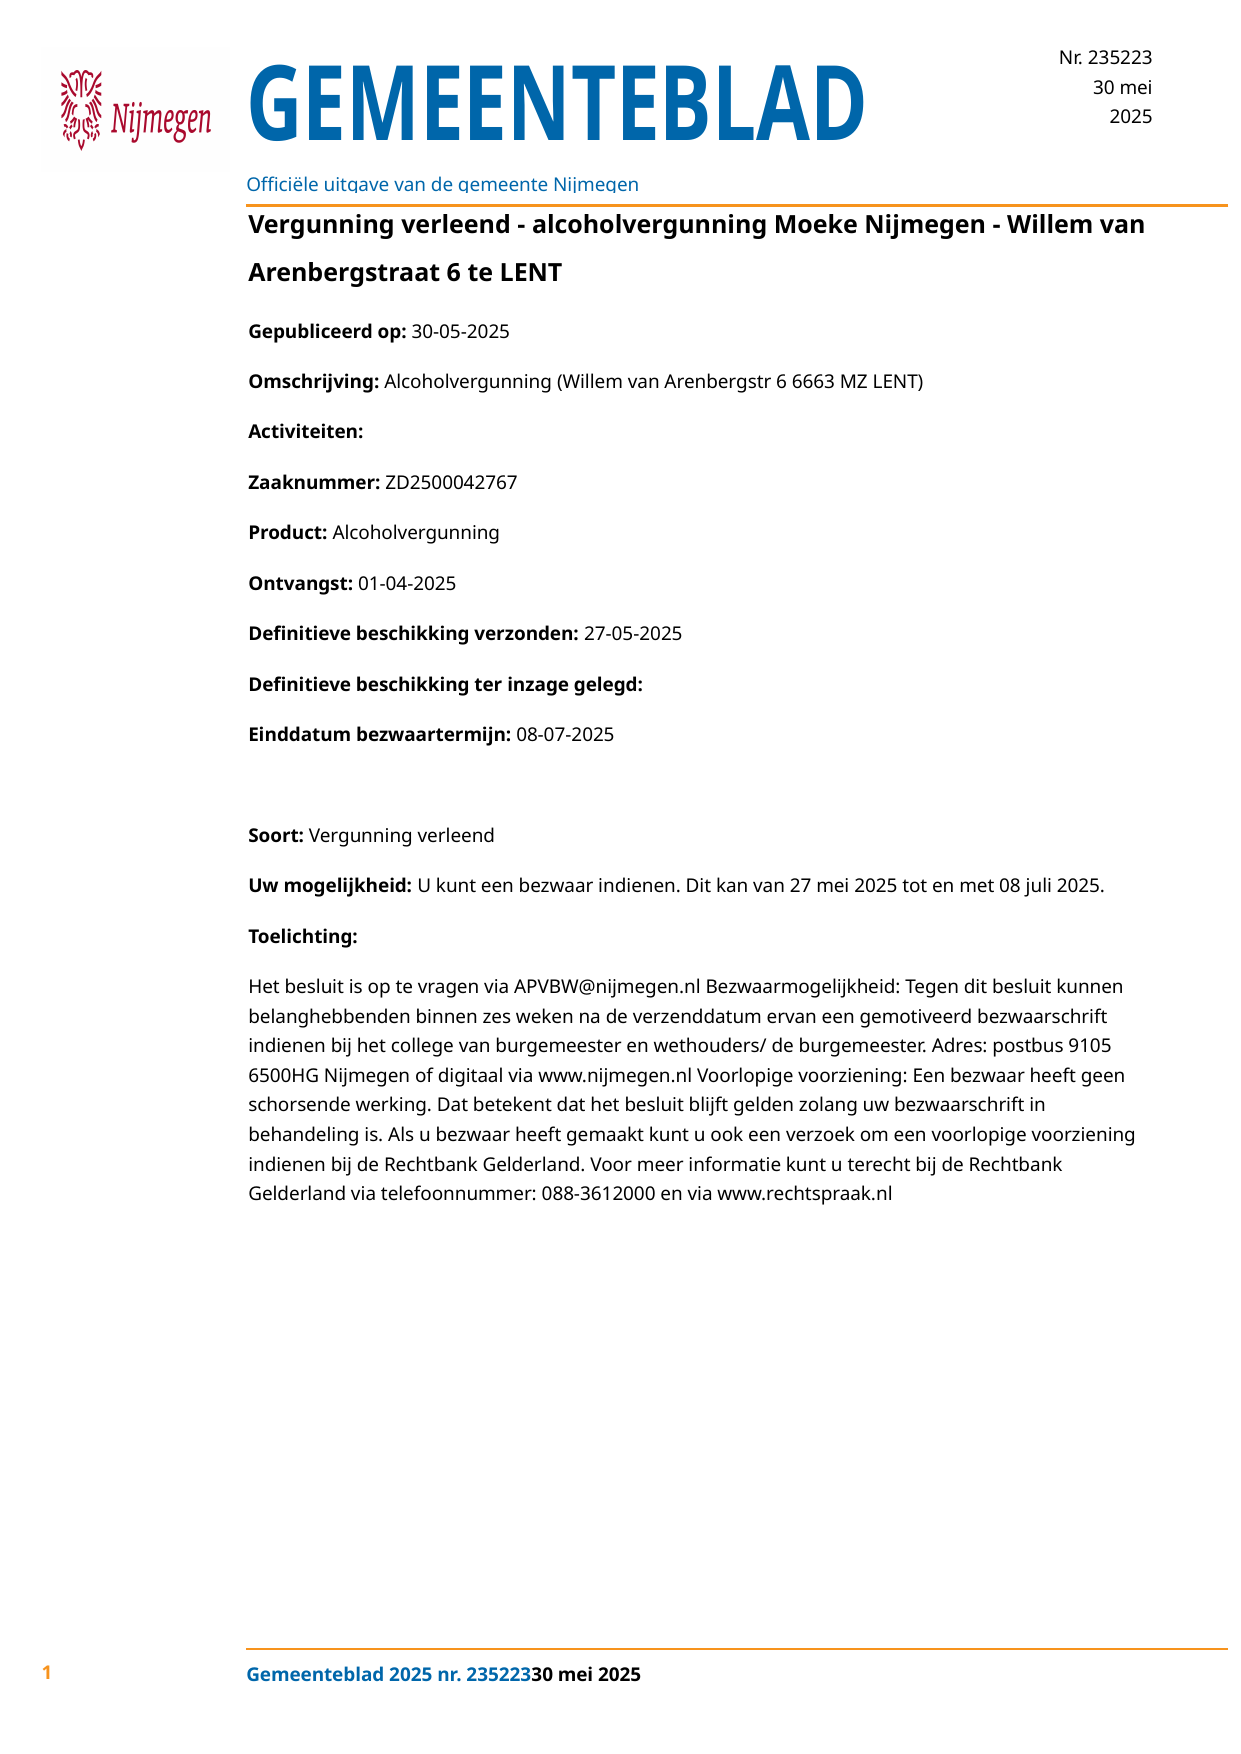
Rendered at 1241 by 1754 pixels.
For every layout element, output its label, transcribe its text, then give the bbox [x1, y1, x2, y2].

text Definitieve beschikking ter inzage gelegd: [248, 671, 1152, 697]
text Definitieve beschikking verzonden: 27-05-2025 [248, 620, 1152, 646]
text Ontvangst: 01-04-2025 [248, 570, 1152, 596]
text Vergunning verleend - alcoholvergunning Moeke Nijmegen - Willem van Arenbergstraat 6 te LENT [248, 207, 1152, 288]
text Soort: Vergunning verleend [248, 822, 1152, 848]
text Omschrijving: Alcoholvergunning (Willem van Arenbergstr 6 6663 MZ LENT) [248, 368, 1152, 394]
picture [41, 47, 231, 172]
text Toelichting: [248, 923, 1152, 949]
text Gepubliceerd op: 30-05-2025 [248, 318, 1152, 344]
text Einddatum bezwaartermijn: 08-07-2025 [248, 721, 1152, 747]
text Uw mogelijkheid: U kunt een bezwaar indienen. Dit kan van 27 mei 2025 tot en met 08 juli 2025. [248, 872, 1152, 898]
text Activiteiten: [248, 419, 1152, 444]
text Product: Alcoholvergunning [248, 519, 1152, 545]
text Het besluit is op te vragen via APVBW@nijmegen.nl Bezwaarmogelijkheid: Tegen dit besluit kunnen belanghebbenden binnen zes weken na de verzenddatum ervan een gemotiveerd bezwaarschrift indienen bij het college van burgemeester en wethouders/ de burgemeester. Adres: postbus 9105 6500HG Nijmegen of digitaal via www.nijmegen.nl Voorlopige voorziening: Een bezwaar heeft geen schorsende werking. Dat betekent dat het besluit blijft gelden zolang uw bezwaarschrift in behandeling is. Als u bezwaar heeft gemaakt kunt u ook een verzoek om een voorlopige voorziening indienen bij de Rechtbank Gelderland. Voor meer informatie kunt u terecht bij de Rechtbank Gelderland via telefoonnummer: 088-3612000 en via www.rechtspraak.nl [248, 973, 1152, 1206]
text Zaaknummer: ZD2500042767 [248, 469, 1152, 495]
